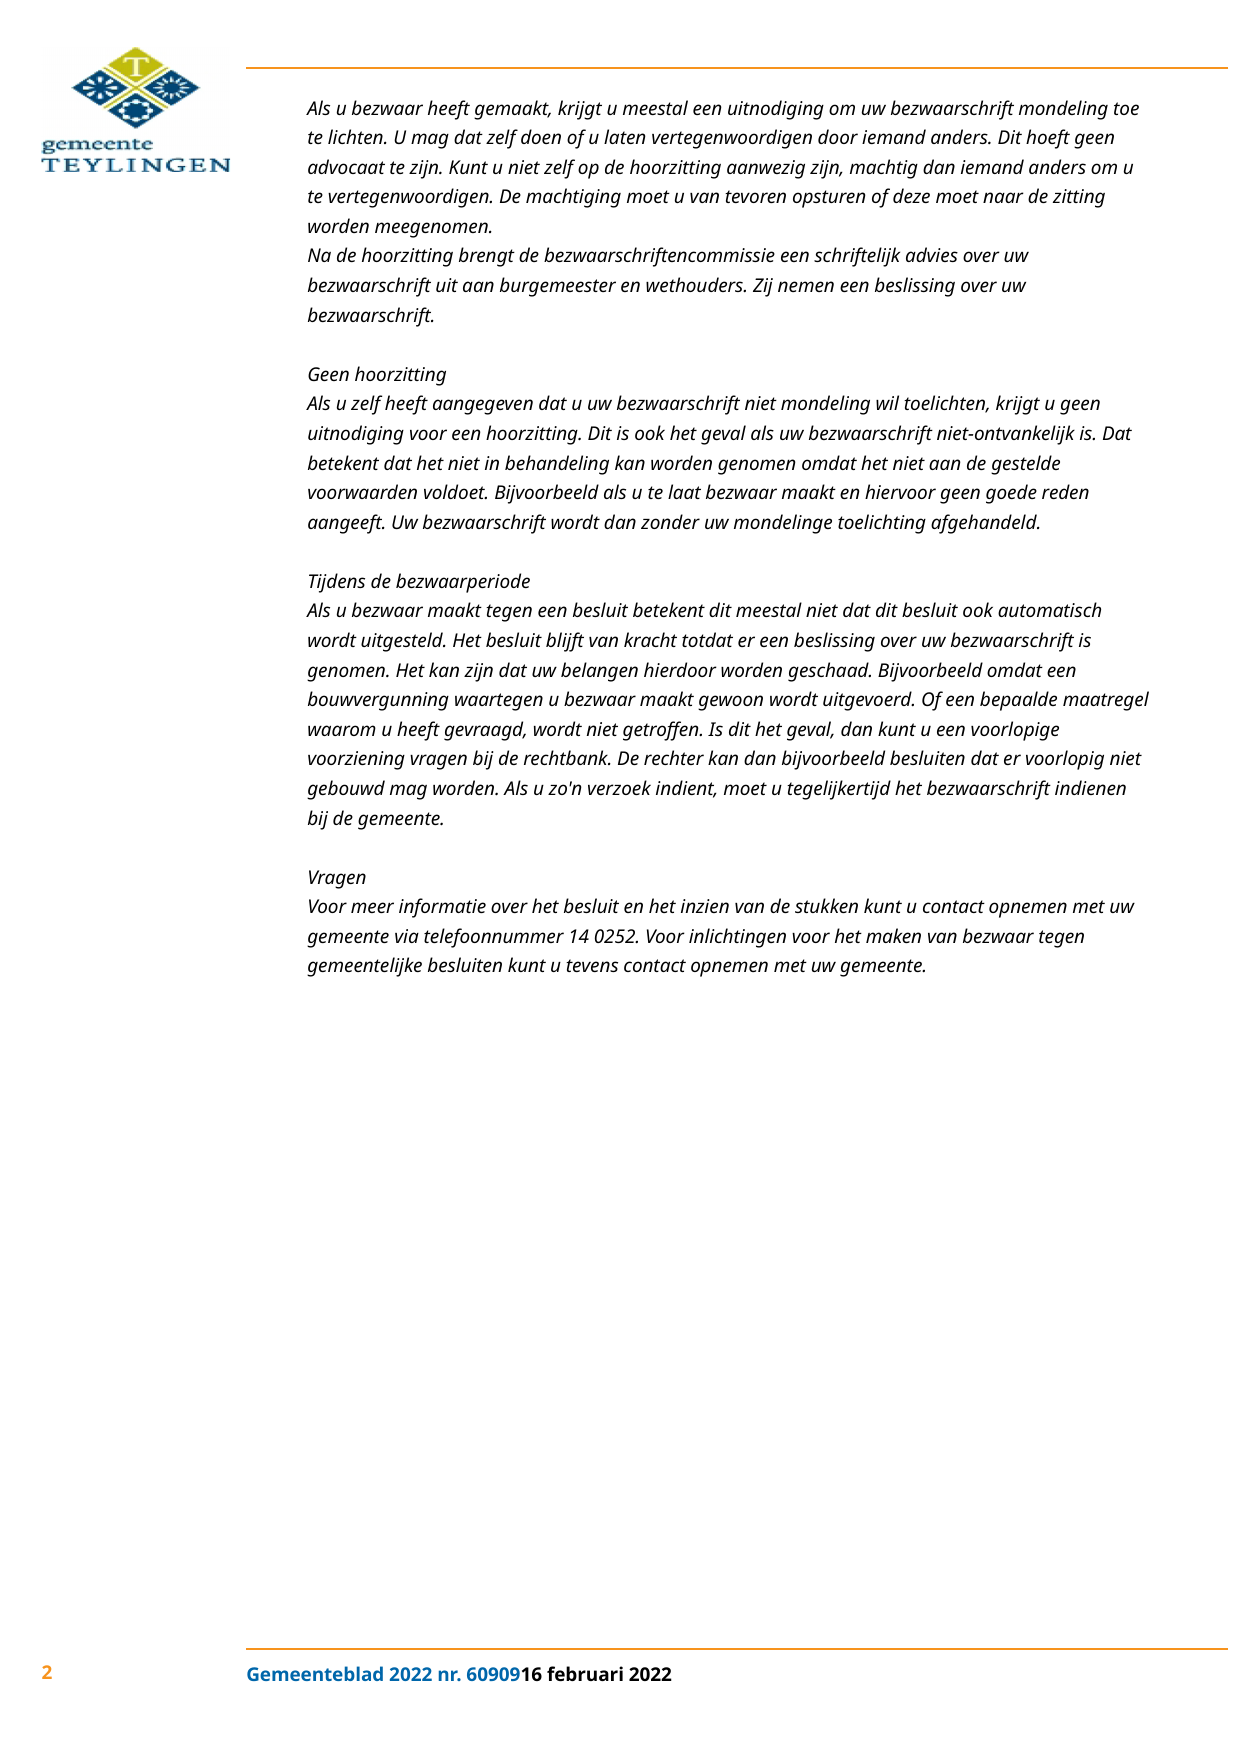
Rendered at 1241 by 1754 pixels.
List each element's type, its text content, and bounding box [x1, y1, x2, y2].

list Voor meer informatie over het besluit en het inzien van de stukken kunt u contact opnemen met uw gemeente via telefoonnummer 14 0252. Voor inlichtingen voor het maken van bezwaar tegen gemeentelijke besluiten kunt u tevens contact opnemen met uw gemeente. [248, 893, 1152, 978]
list Na de hoorzitting brengt de bezwaarschriftencommissie een schriftelijk advies over uw bezwaarschrift uit aan burgemeester en wethouders. Zij nemen een beslissing over uw bezwaarschrift. [248, 243, 1152, 328]
list Vragen [248, 864, 1152, 890]
list Tijdens de bezwaarperiode [248, 568, 1152, 594]
picture [41, 47, 231, 172]
list Geen hoorzitting [248, 361, 1152, 387]
list Als u zelf heeft aangegeven dat u uw bezwaarschrift niet mondeling wil toelichten, krijgt u geen uitnodiging voor een hoorzitting. Dit is ook het geval als uw bezwaarschrift niet-ontvankelijk is. Dat betekent dat het niet in behandeling kan worden genomen omdat het niet aan de gestelde voorwaarden voldoet. Bijvoorbeeld als u te laat bezwaar maakt en hiervoor geen goede reden aangeeft. Uw bezwaarschrift wordt dan zonder uw mondelinge toelichting afgehandeld. [248, 391, 1152, 535]
list Als u bezwaar maakt tegen een besluit betekent dit meestal niet dat dit besluit ook automatisch wordt uitgesteld. Het besluit blijft van kracht totdat er een beslissing over uw bezwaarschrift is genomen. Het kan zijn dat uw belangen hierdoor worden geschaad. Bijvoorbeeld omdat een bouwvergunning waartegen u bezwaar maakt gewoon wordt uitgevoerd. Of een bepaalde maatregel waarom u heeft gevraagd, wordt niet getroffen. Is dit het geval, dan kunt u een voorlopige voorziening vragen bij de rechtbank. De rechter kan dan bijvoorbeeld besluiten dat er voorlopig niet gebouwd mag worden. Als u zo'n verzoek indient, moet u tegelijkertijd het bezwaarschrift indienen bij de gemeente. [248, 598, 1152, 831]
list Als u bezwaar heeft gemaakt, krijgt u meestal een uitnodiging om uw bezwaarschrift mondeling toe te lichten. U mag dat zelf doen of u laten vertegenwoordigen door iemand anders. Dit hoeft geen advocaat te zijn. Kunt u niet zelf op de hoorzitting aanwezig zijn, machtig dan iemand anders om u te vertegenwoordigen. De machtiging moet u van tevoren opsturen of deze moet naar de zitting worden meegenomen. [248, 95, 1152, 239]
